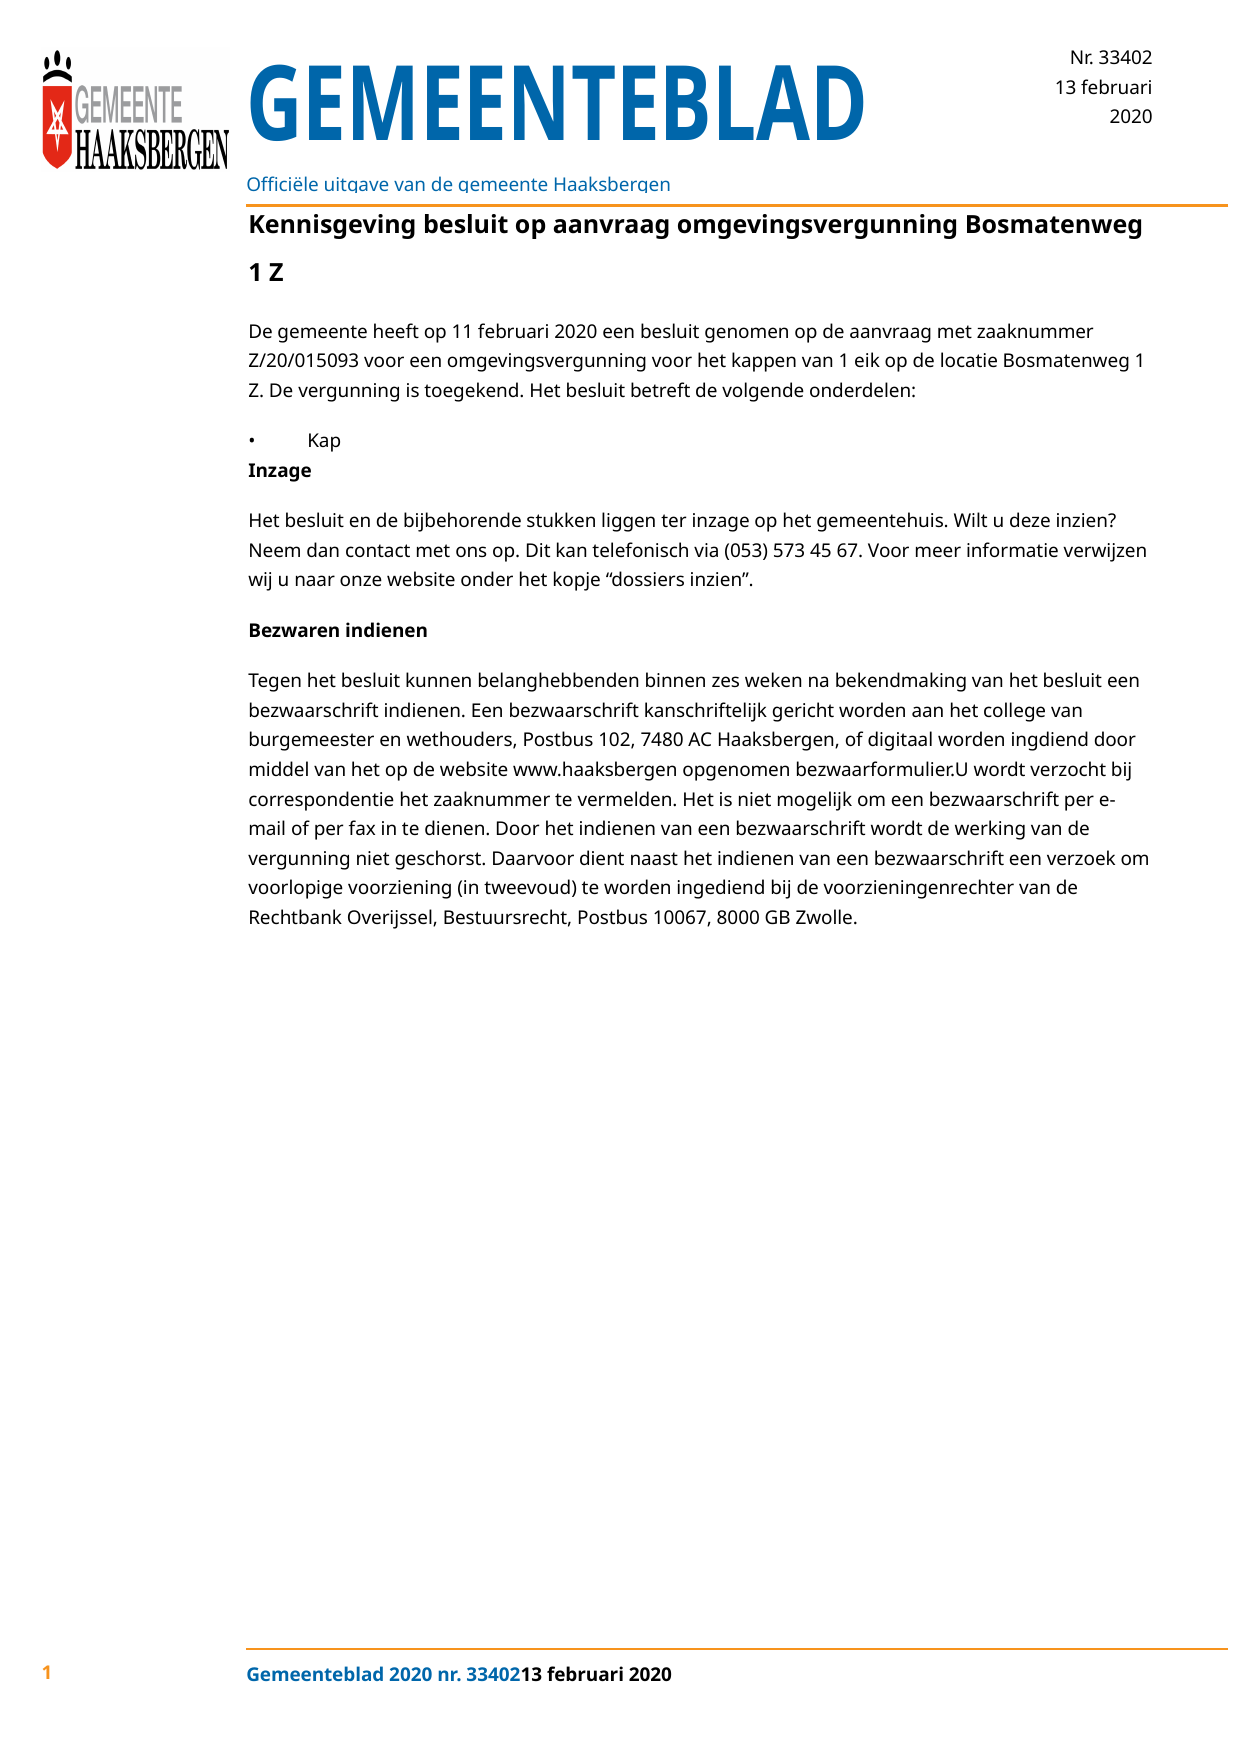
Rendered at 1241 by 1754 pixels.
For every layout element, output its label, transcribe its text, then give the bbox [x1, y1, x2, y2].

list Kap [248, 427, 1152, 453]
text De gemeente heeft op 11 februari 2020 een besluit genomen op de aanvraag met zaaknummer Z/20/015093 voor een omgevingsvergunning voor het kappen van 1 eik op de locatie Bosmatenweg 1 Z. De vergunning is toegekend. Het besluit betreft de volgende onderdelen: [248, 318, 1152, 403]
picture [41, 47, 231, 172]
text Inzage [248, 457, 1152, 483]
text Kennisgeving besluit op aanvraag omgevingsvergunning Bosmatenweg 1 Z [248, 207, 1152, 288]
text Bezwaren indienen [248, 617, 1152, 643]
text Tegen het besluit kunnen belanghebbenden binnen zes weken na bekendmaking van het besluit een bezwaarschrift indienen. Een bezwaarschrift kanschriftelijk gericht worden aan het college van burgemeester en wethouders, Postbus 102, 7480 AC Haaksbergen, of digitaal worden ingdiend door middel van het op de website www.haaksbergen opgenomen bezwaarformulier.U wordt verzocht bij correspondentie het zaaknummer te vermelden. Het is niet mogelijk om een bezwaarschrift per e-mail of per fax in te dienen. Door het indienen van een bezwaarschrift wordt de werking van de vergunning niet geschorst. Daarvoor dient naast het indienen van een bezwaarschrift een verzoek om voorlopige voorziening (in tweevoud) te worden ingediend bij de voorzieningenrechter van de Rechtbank Overijssel, Bestuursrecht, Postbus 10067, 8000 GB Zwolle. [248, 667, 1152, 930]
text Het besluit en de bijbehorende stukken liggen ter inzage op het gemeentehuis. Wilt u deze inzien? Neem dan contact met ons op. Dit kan telefonisch via (053) 573 45 67. Voor meer informatie verwijzen wij u naar onze website onder het kopje “dossiers inzien”. [248, 507, 1152, 592]
